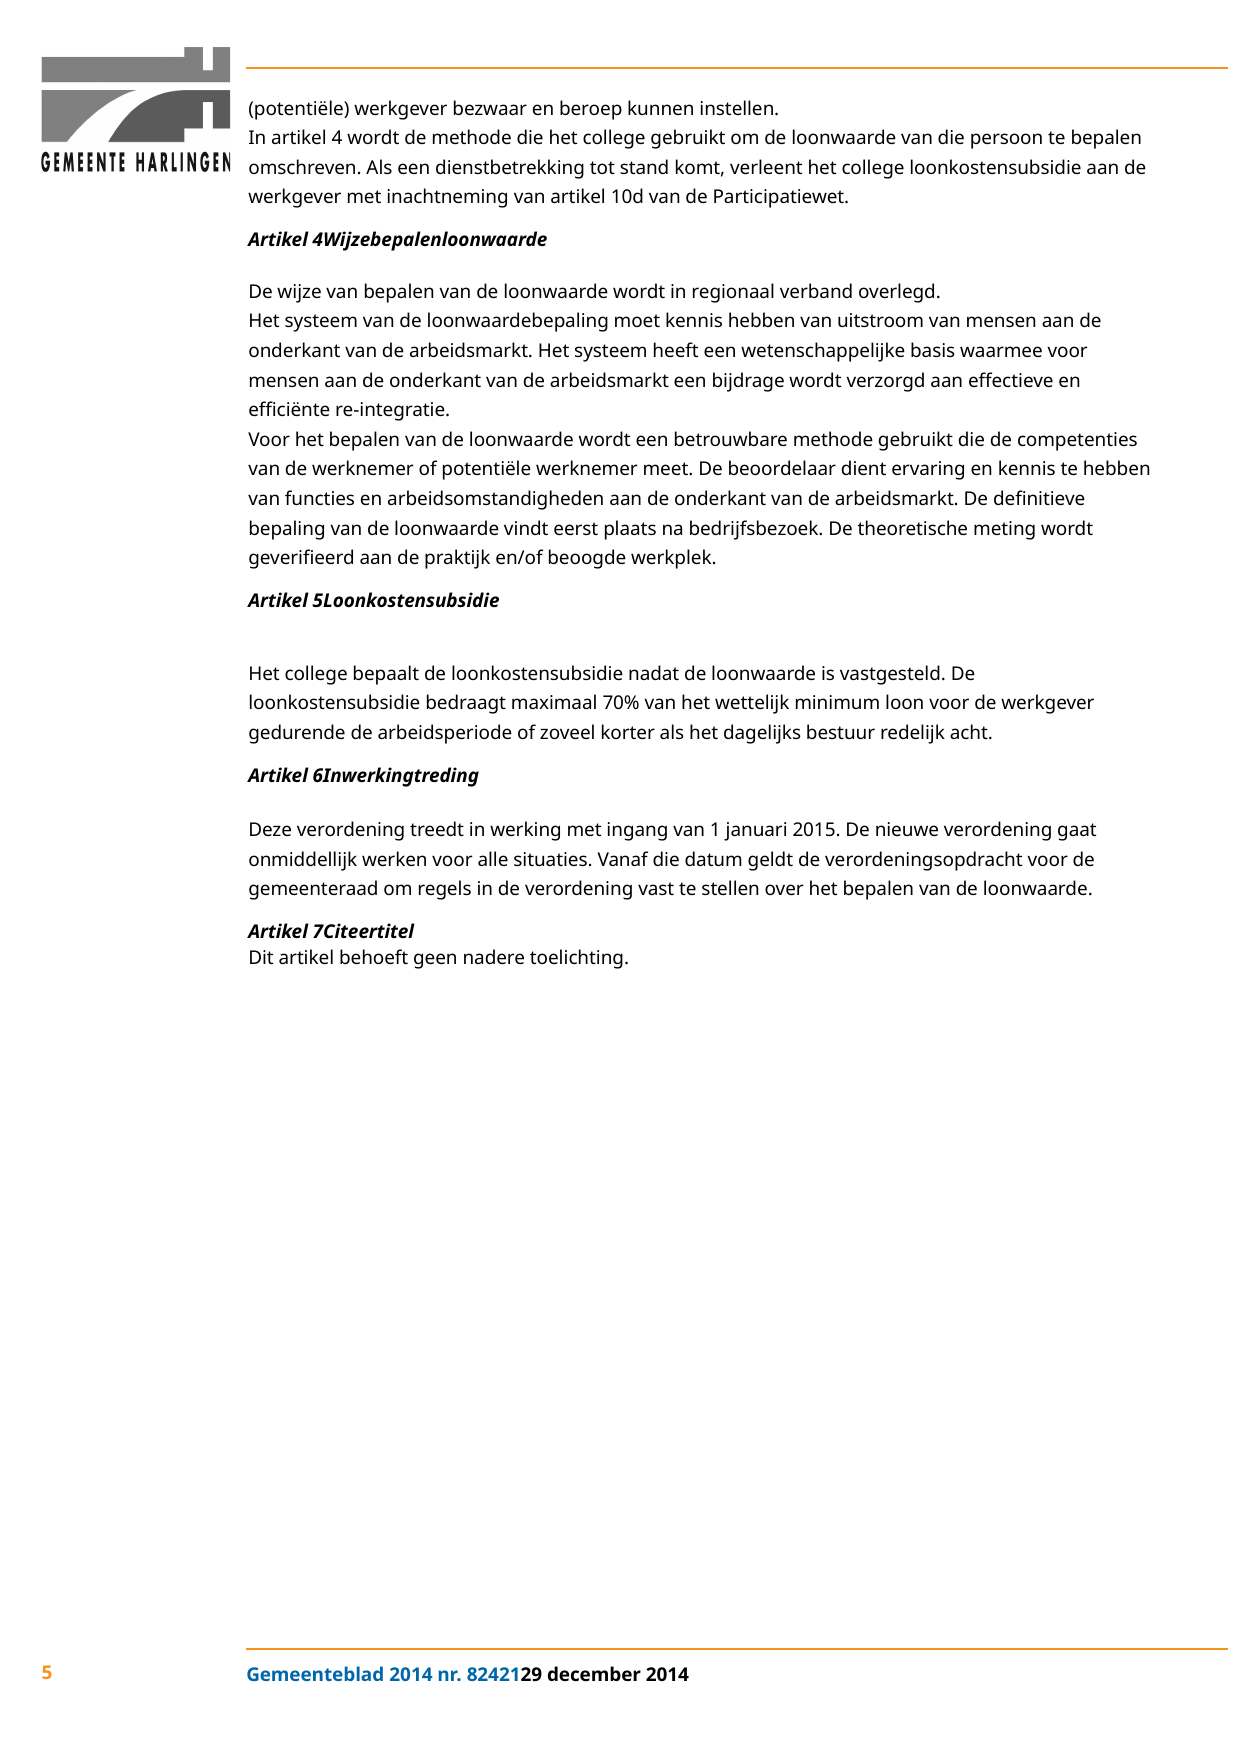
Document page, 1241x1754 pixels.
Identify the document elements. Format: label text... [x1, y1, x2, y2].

text Artikel 7Citeertitel [248, 918, 1152, 944]
text Het systeem van de loonwaardebepaling moet kennis hebben van uitstroom van mensen aan de onderkant van de arbeidsmarkt. Het systeem heeft een wetenschappelijke basis waarmee voor mensen aan de onderkant van de arbeidsmarkt een bijdrage wordt verzorgd aan effectieve en efficiënte re-integratie. [248, 308, 1152, 422]
text Artikel 6Inwerkingtreding [248, 762, 1152, 788]
text Artikel 4Wijzebepalenloonwaarde [248, 227, 1152, 252]
picture [41, 47, 231, 172]
text (potentiële) werkgever bezwaar en beroep kunnen instellen. [248, 95, 1152, 121]
text Voor het bepalen van de loonwaarde wordt een betrouwbare methode gebruikt die de competenties van de werknemer of potentiële werknemer meet. De beoordelaar dient ervaring en kennis te hebben van functies en arbeidsomstandigheden aan de onderkant van de arbeidsmarkt. De definitieve bepaling van de loonwaarde vindt eerst plaats na bedrijfsbezoek. De theoretische meting wordt geverifieerd aan de praktijk en/of beoogde werkplek. [248, 426, 1152, 570]
text In artikel 4 wordt de methode die het college gebruikt om de loonwaarde van die persoon te bepalen omschreven. Als een dienstbetrekking tot stand komt, verleent het college loonkostensubsidie aan de werkgever met inachtneming van artikel 10d van de Participatiewet. [248, 124, 1152, 209]
text Artikel 5Loonkostensubsidie [248, 587, 1152, 613]
text Het college bepaalt de loonkostensubsidie nadat de loonwaarde is vastgesteld. De loonkostensubsidie bedraagt maximaal 70% van het wettelijk minimum loon voor de werkgever gedurende de arbeidsperiode of zoveel korter als het dagelijks bestuur redelijk acht. [248, 660, 1152, 745]
text Dit artikel behoeft geen nadere toelichting. [248, 944, 1152, 970]
text Deze verordening treedt in werking met ingang van 1 januari 2015. De nieuwe verordening gaat onmiddellijk werken voor alle situaties. Vanaf die datum geldt de verordeningsopdracht voor de gemeenteraad om regels in de verordening vast te stellen over het bepalen van de loonwaarde. [248, 816, 1152, 901]
text De wijze van bepalen van de loonwaarde wordt in regionaal verband overlegd. [248, 278, 1152, 304]
